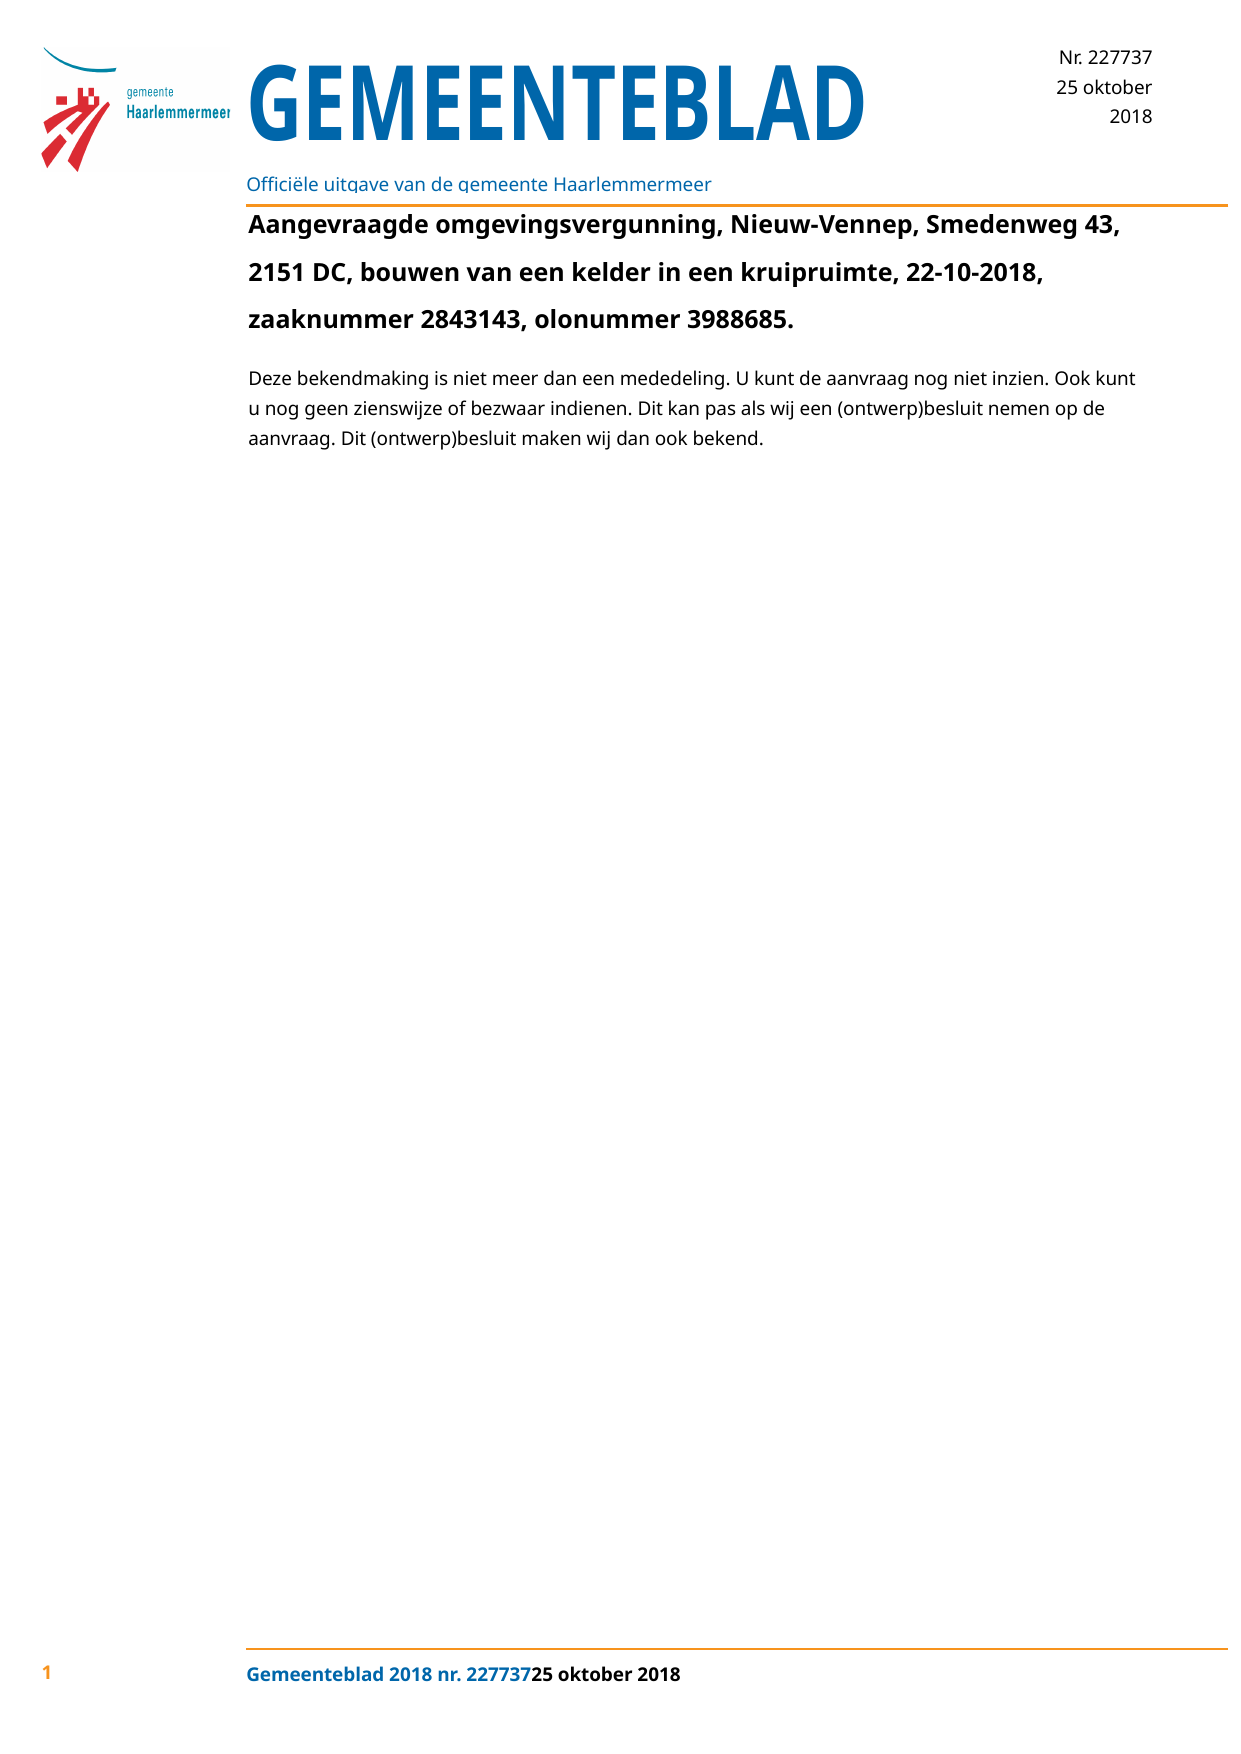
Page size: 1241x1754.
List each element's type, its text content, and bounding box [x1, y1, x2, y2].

picture [41, 47, 231, 172]
text Deze bekendmaking is niet meer dan een mededeling. U kunt de aanvraag nog niet inzien. Ook kunt u nog geen zienswijze of bezwaar indienen. Dit kan pas als wij een (ontwerp)besluit nemen op de aanvraag. Dit (ontwerp)besluit maken wij dan ook bekend. [248, 366, 1152, 450]
text Aangevraagde omgevingsvergunning, Nieuw-Vennep, Smedenweg 43, 2151 DC, bouwen van een kelder in een kruipruimte, 22-10-2018, zaaknummer 2843143, olonummer 3988685. [248, 207, 1152, 336]
